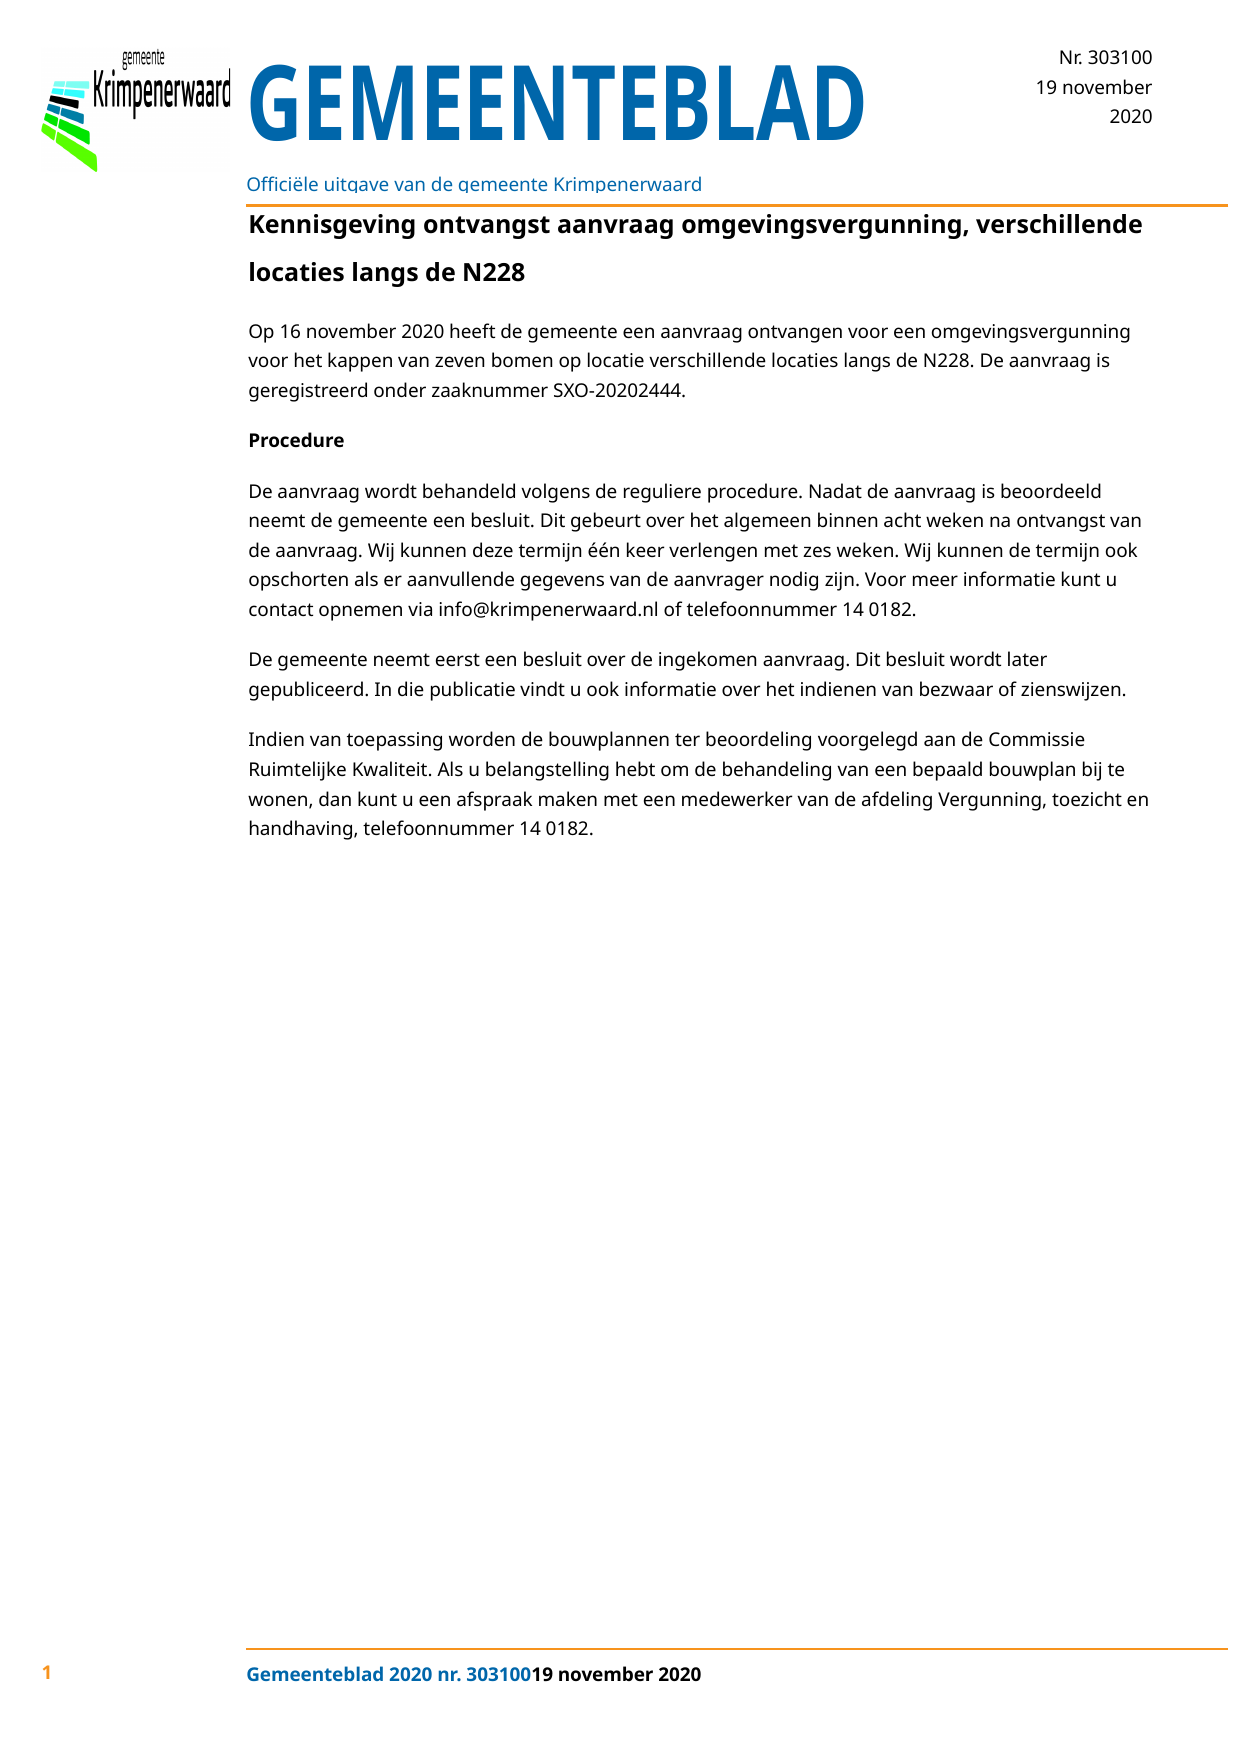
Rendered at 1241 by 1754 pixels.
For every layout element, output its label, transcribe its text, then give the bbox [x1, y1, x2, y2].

text De aanvraag wordt behandeld volgens de reguliere procedure. Nadat de aanvraag is beoordeeld neemt de gemeente een besluit. Dit gebeurt over het algemeen binnen acht weken na ontvangst van de aanvraag. Wij kunnen deze termijn één keer verlengen met zes weken. Wij kunnen de termijn ook opschorten als er aanvullende gegevens van de aanvrager nodig zijn. Voor meer informatie kunt u contact opnemen via info@krimpenerwaard.nl of telefoonnummer 14 0182. [248, 478, 1152, 622]
text De gemeente neemt eerst een besluit over de ingekomen aanvraag. Dit besluit wordt later gepubliceerd. In die publicatie vindt u ook informatie over het indienen van bezwaar of zienswijzen. [248, 647, 1152, 702]
text Indien van toepassing worden de bouwplannen ter beoordeling voorgelegd aan de Commissie Ruimtelijke Kwaliteit. Als u belangstelling hebt om de behandeling van een bepaald bouwplan bij te wonen, dan kunt u een afspraak maken met een medewerker van de afdeling Vergunning, toezicht en handhaving, telefoonnummer 14 0182. [248, 727, 1152, 841]
text Procedure [248, 427, 1152, 453]
text Op 16 november 2020 heeft de gemeente een aanvraag ontvangen voor een omgevingsvergunning voor het kappen van zeven bomen op locatie verschillende locaties langs de N228. De aanvraag is geregistreerd onder zaaknummer SXO-20202444. [248, 318, 1152, 403]
text Kennisgeving ontvangst aanvraag omgevingsvergunning, verschillende locaties langs de N228 [248, 207, 1152, 288]
picture [41, 47, 231, 172]
